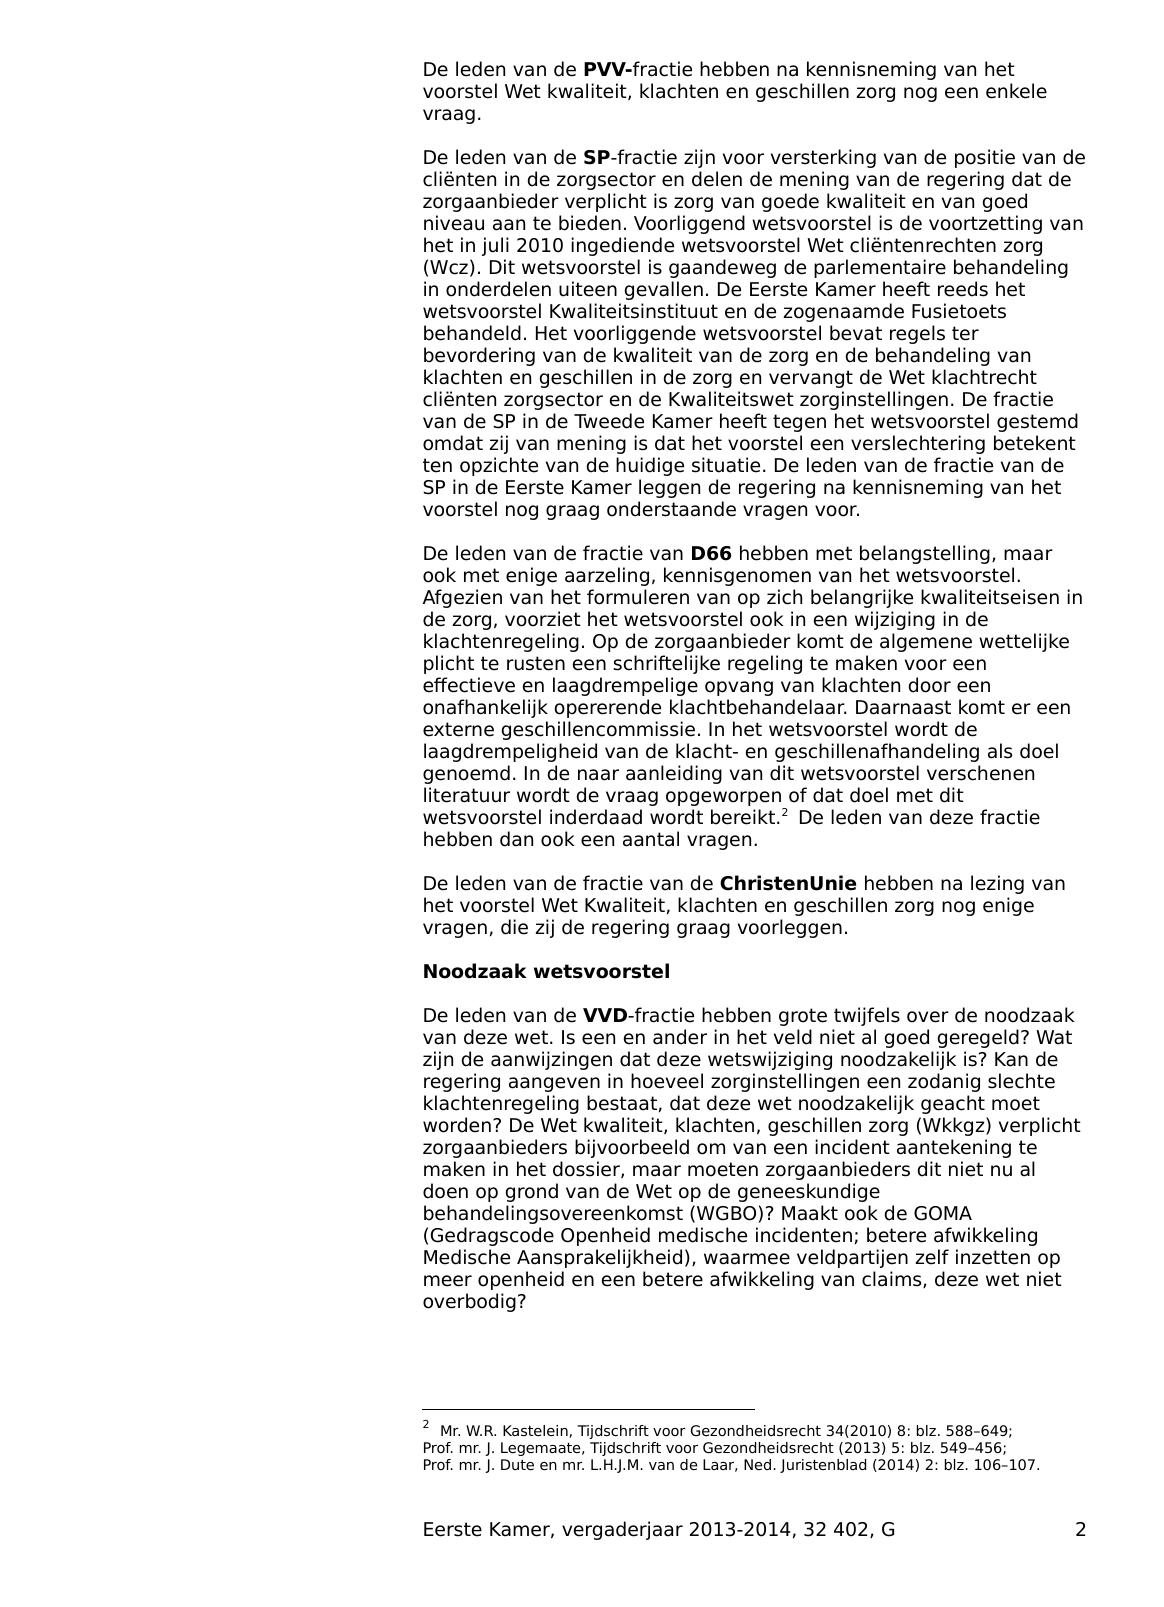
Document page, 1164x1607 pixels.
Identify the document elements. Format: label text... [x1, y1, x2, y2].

text De leden van de SP-fractie zijn voor versterking van de positie van de cliënten in de zorgsector en delen de mening van de regering dat de zorgaanbieder verplicht is zorg van goede kwaliteit en van goed niveau aan te bieden. Voorliggend wetsvoorstel is de voortzetting van het in juli 2010 ingediende wetsvoorstel Wet cliëntenrechten zorg (Wcz). Dit wetsvoorstel is gaandeweg de parlementaire behandeling in onderdelen uiteen gevallen. De Eerste Kamer heeft reeds het wetsvoorstel Kwaliteitsinstituut en de zogenaamde Fusietoets behandeld. Het voorliggende wetsvoorstel bevat regels ter bevordering van de kwaliteit van de zorg en de behandeling van klachten en geschillen in de zorg en vervangt de Wet klachtrecht cliënten zorgsector en de Kwaliteitswet zorginstellingen. De fractie van de SP in de Tweede Kamer heeft tegen het wetsvoorstel gestemd omdat zij van mening is dat het voorstel een verslechtering betekent ten opzichte van de huidige situatie. De leden van de fractie van de SP in de Eerste Kamer leggen de regering na kennisneming van het voorstel nog graag onderstaande vragen voor. [422, 147, 1087, 521]
subtitle Noodzaak wetsvoorstel [422, 961, 1087, 983]
text De leden van de PVV-fractie hebben na kennisneming van het voorstel Wet kwaliteit, klachten en geschillen zorg nog een enkele vraag. [422, 59, 1087, 125]
text De leden van de VVD-fractie hebben grote twijfels over de noodzaak van deze wet. Is een en ander in het veld niet al goed geregeld? Wat zijn de aanwijzingen dat deze wetswijziging noodzakelijk is? Kan de regering aangeven in hoeveel zorginstellingen een zodanig slechte klachtenregeling bestaat, dat deze wet noodzakelijk geacht moet worden? De Wet kwaliteit, klachten, geschillen zorg (Wkkgz) verplicht zorgaanbieders bijvoorbeeld om van een incident aantekening te maken in het dossier, maar moeten zorgaanbieders dit niet nu al doen op grond van de Wet op de geneeskundige behandelingsovereenkomst (WGBO)? Maakt ook de GOMA (Gedragscode Openheid medische incidenten; betere afwikkeling Medische Aansprakelijkheid), waarmee veldpartijen zelf inzetten op meer openheid en een betere afwikkeling van claims, deze wet niet overbodig? [422, 1005, 1087, 1313]
text Prof. mr. J. Dute en mr. L.H.J.M. van de Laar, Ned. Juristenblad (2014) 2: blz. 106–107. [422, 1457, 1087, 1474]
text De leden van de fractie van D66 hebben met belangstelling, maar ook met enige aarzeling, kennisgenomen van het wetsvoorstel. Afgezien van het formuleren van op zich belangrijke kwaliteitseisen in de zorg, voorziet het wetsvoorstel ook in een wijziging in de klachtenregeling. Op de zorgaanbieder komt de algemene wettelijke plicht te rusten een schriftelijke regeling te maken voor een effectieve en laagdrempelige opvang van klachten door een onafhankelijk opererende klachtbehandelaar. Daarnaast komt er een externe geschillencommissie. In het wetsvoorstel wordt de laagdrempeligheid van de klacht- en geschillenafhandeling als doel genoemd. In de naar aanleiding van dit wetsvoorstel verschenen literatuur wordt de vraag opgeworpen of dat doel met dit wetsvoorstel inderdaad wordt bereikt. De leden van deze fractie hebben dan ook een aantal vragen. [422, 543, 1087, 851]
text Mr. W.R. Kastelein, Tijdschrift voor Gezondheidsrecht 34(2010) 8: blz. 588–649; [422, 1418, 1087, 1441]
text De leden van de fractie van de ChristenUnie hebben na lezing van het voorstel Wet Kwaliteit, klachten en geschillen zorg nog enige vragen, die zij de regering graag voorleggen. [422, 873, 1087, 939]
text Prof. mr. J. Legemaate, Tijdschrift voor Gezondheidsrecht (2013) 5: blz. 549–456; [422, 1441, 1087, 1457]
